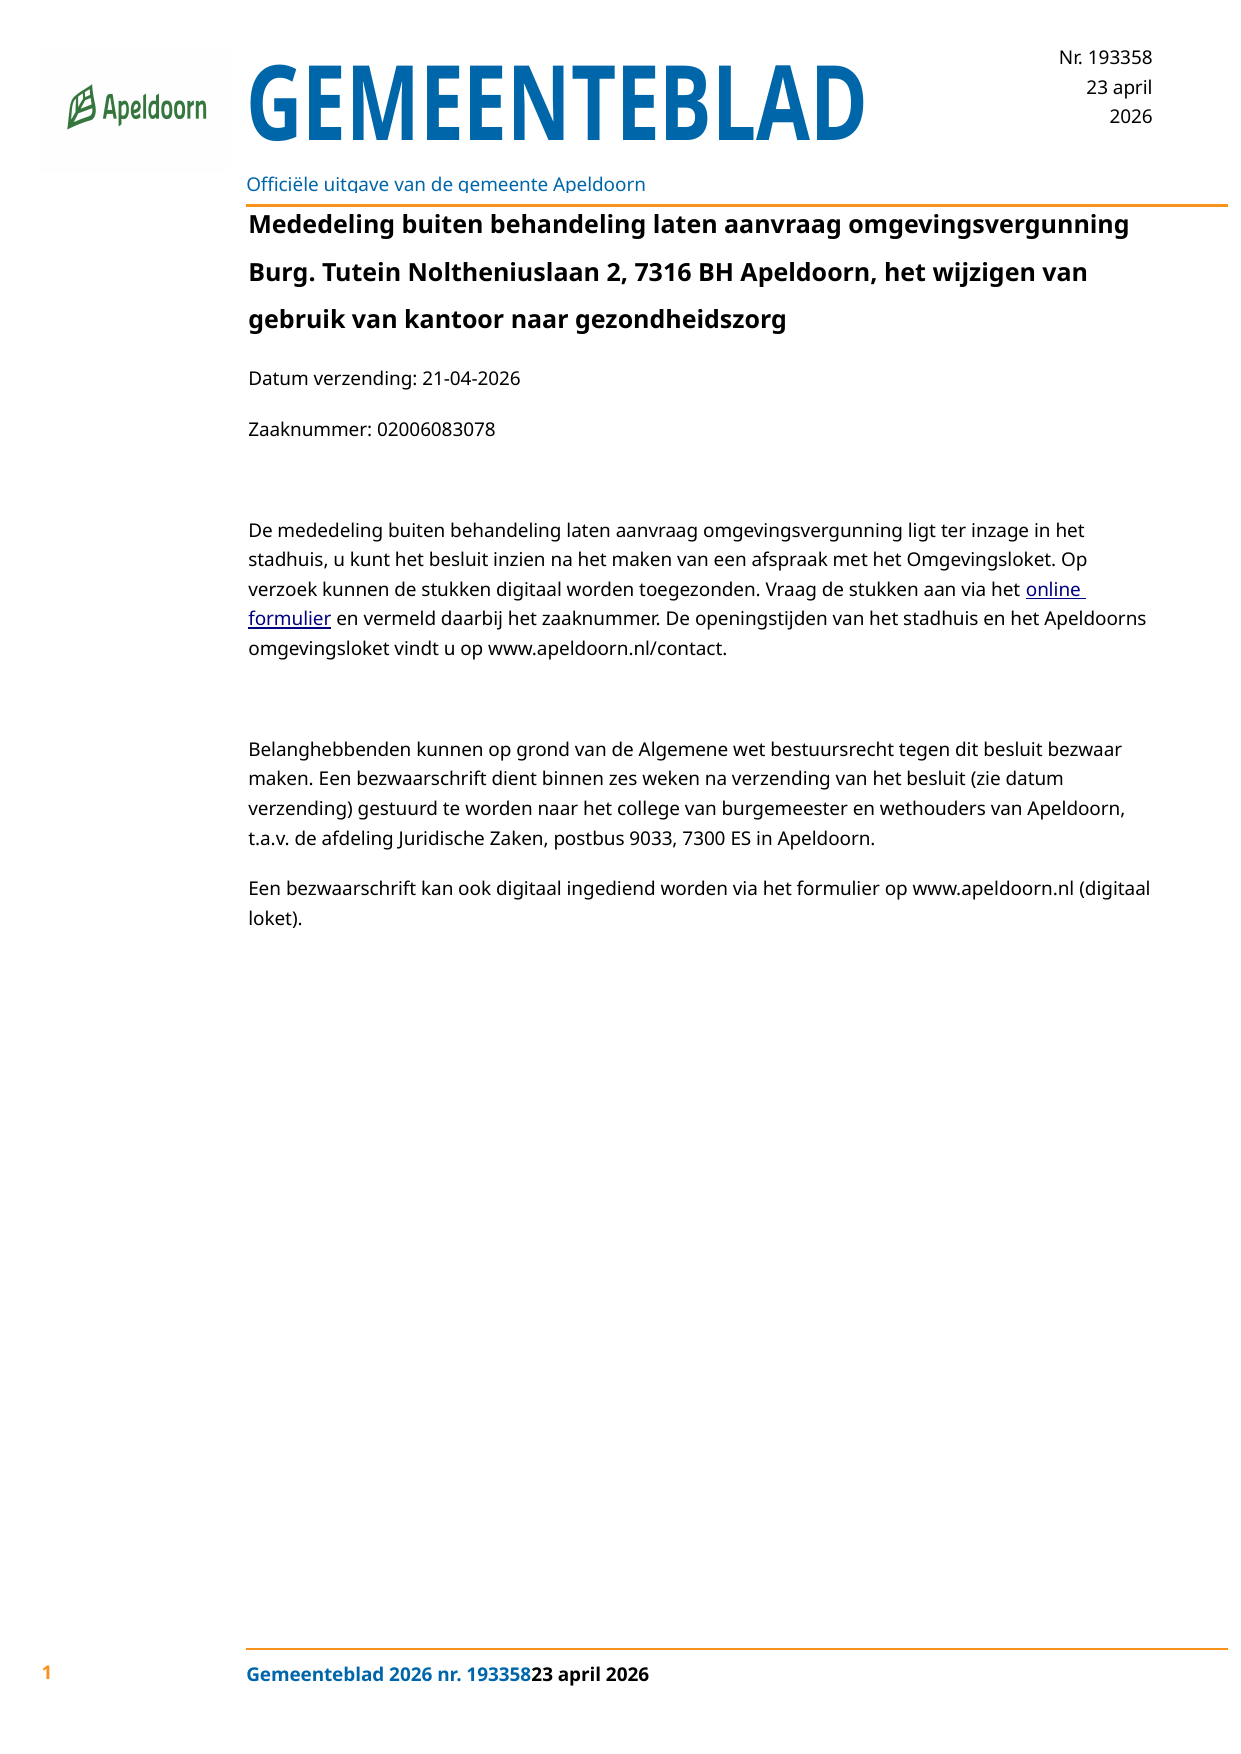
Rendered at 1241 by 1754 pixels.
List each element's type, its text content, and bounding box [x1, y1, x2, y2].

text Mededeling buiten behandeling laten aanvraag omgevingsvergunning Burg. Tutein Noltheniuslaan 2, 7316 BH Apeldoorn, het wijzigen van gebruik van kantoor naar gezondheidszorg [248, 207, 1152, 336]
text Belanghebbenden kunnen op grond van de Algemene wet bestuursrecht tegen dit besluit bezwaar maken. Een bezwaarschrift dient binnen zes weken na verzending van het besluit (zie datum verzending) gestuurd te worden naar het college van burgemeester en wethouders van Apeldoorn, t.a.v. de afdeling Juridische Zaken, postbus 9033, 7300 ES in Apeldoorn. [248, 736, 1152, 850]
picture [41, 47, 231, 172]
text Datum verzending: 21-04-2026 [248, 366, 1152, 391]
text De mededeling buiten behandeling laten aanvraag omgevingsvergunning ligt ter inzage in het stadhuis, u kunt het besluit inzien na het maken van een afspraak met het Omgevingsloket. Op verzoek kunnen de stukken digitaal worden toegezonden. Vraag de stukken aan via het online formulier en vermeld daarbij het zaaknummer. De openingstijden van het stadhuis en het Apeldoorns omgevingsloket vindt u op www.apeldoorn.nl/contact. [248, 517, 1152, 661]
text Zaaknummer: 02006083078 [248, 416, 1152, 442]
text Een bezwaarschrift kan ook digitaal ingediend worden via het formulier op www.apeldoorn.nl (digitaal loket). [248, 875, 1152, 930]
